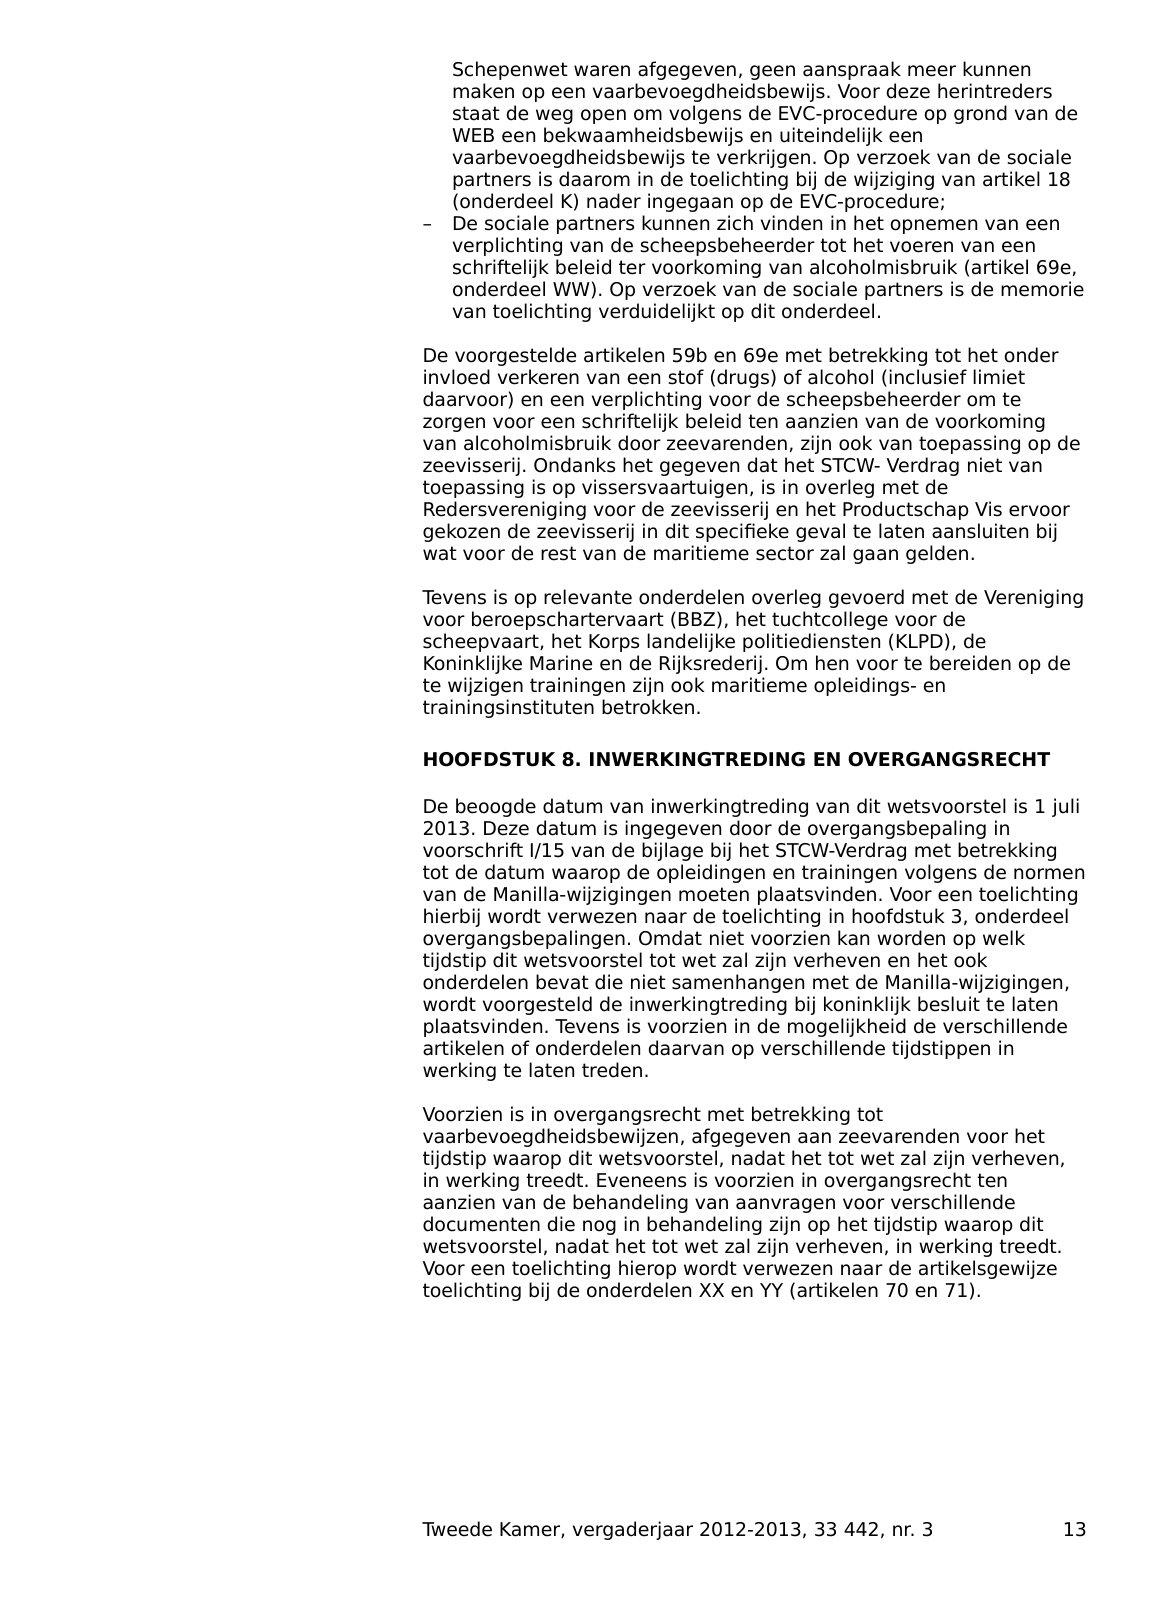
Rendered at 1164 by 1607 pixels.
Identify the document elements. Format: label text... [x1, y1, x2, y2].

subtitle HOOFDSTUK 8. INWERKINGTREDING EN OVERGANGSRECHT [422, 749, 1087, 771]
text Schepenwet waren afgegeven, geen aanspraak meer kunnen maken op een vaarbevoegdheidsbewijs. Voor deze herintreders staat de weg open om volgens de EVC-procedure op grond van de WEB een bekwaamheidsbewijs en uiteindelijk een vaarbevoegdheidsbewijs te verkrijgen. Op verzoek van de sociale partners is daarom in de toelichting bij de wijziging van artikel 18 (onderdeel K) nader ingegaan op de EVC-procedure; [422, 59, 1087, 213]
text – De sociale partners kunnen zich vinden in het opnemen van een verplichting van de scheepsbeheerder tot het voeren van een schriftelijk beleid ter voorkoming van alcoholmisbruik (artikel 69e, onderdeel WW). Op verzoek van de sociale partners is de memorie van toelichting verduidelijkt op dit onderdeel. [422, 213, 1087, 323]
text Voorzien is in overgangsrecht met betrekking tot vaarbevoegdheidsbewijzen, afgegeven aan zeevarenden voor het tijdstip waarop dit wetsvoorstel, nadat het tot wet zal zijn verheven, in werking treedt. Eveneens is voorzien in overgangsrecht ten aanzien van de behandeling van aanvragen voor verschillende documenten die nog in behandeling zijn op het tijdstip waarop dit wetsvoorstel, nadat het tot wet zal zijn verheven, in werking treedt. Voor een toelichting hierop wordt verwezen naar de artikelsgewijze toelichting bij de onderdelen XX en YY (artikelen 70 en 71). [422, 1104, 1087, 1302]
text De beoogde datum van inwerkingtreding van dit wetsvoorstel is 1 juli 2013. Deze datum is ingegeven door de overgangsbepaling in voorschrift I/15 van de bijlage bij het STCW-Verdrag met betrekking tot de datum waarop de opleidingen en trainingen volgens de normen van de Manilla-wijzigingen moeten plaatsvinden. Voor een toelichting hierbij wordt verwezen naar de toelichting in hoofdstuk 3, onderdeel overgangsbepalingen. Omdat niet voorzien kan worden op welk tijdstip dit wetsvoorstel tot wet zal zijn verheven en het ook onderdelen bevat die niet samenhangen met de Manilla-wijzigingen, wordt voorgesteld de inwerkingtreding bij koninklijk besluit te laten plaatsvinden. Tevens is voorzien in de mogelijkheid de verschillende artikelen of onderdelen daarvan op verschillende tijdstippen in werking te laten treden. [422, 796, 1087, 1082]
text De voorgestelde artikelen 59b en 69e met betrekking tot het onder invloed verkeren van een stof (drugs) of alcohol (inclusief limiet daarvoor) en een verplichting voor de scheepsbeheerder om te zorgen voor een schriftelijk beleid ten aanzien van de voorkoming van alcoholmisbruik door zeevarenden, zijn ook van toepassing op de zeevisserij. Ondanks het gegeven dat het STCW- Verdrag niet van toepassing is op vissersvaartuigen, is in overleg met de Redersvereniging voor de zeevisserij en het Productschap Vis ervoor gekozen de zeevisserij in dit specifieke geval te laten aansluiten bij wat voor de rest van de maritieme sector zal gaan gelden. [422, 345, 1087, 565]
text Tevens is op relevante onderdelen overleg gevoerd met de Vereniging voor beroepschartervaart (BBZ), het tuchtcollege voor de scheepvaart, het Korps landelijke politiediensten (KLPD), de Koninklijke Marine en de Rijksrederij. Om hen voor te bereiden op de te wijzigen trainingen zijn ook maritieme opleidings- en trainingsinstituten betrokken. [422, 587, 1087, 719]
